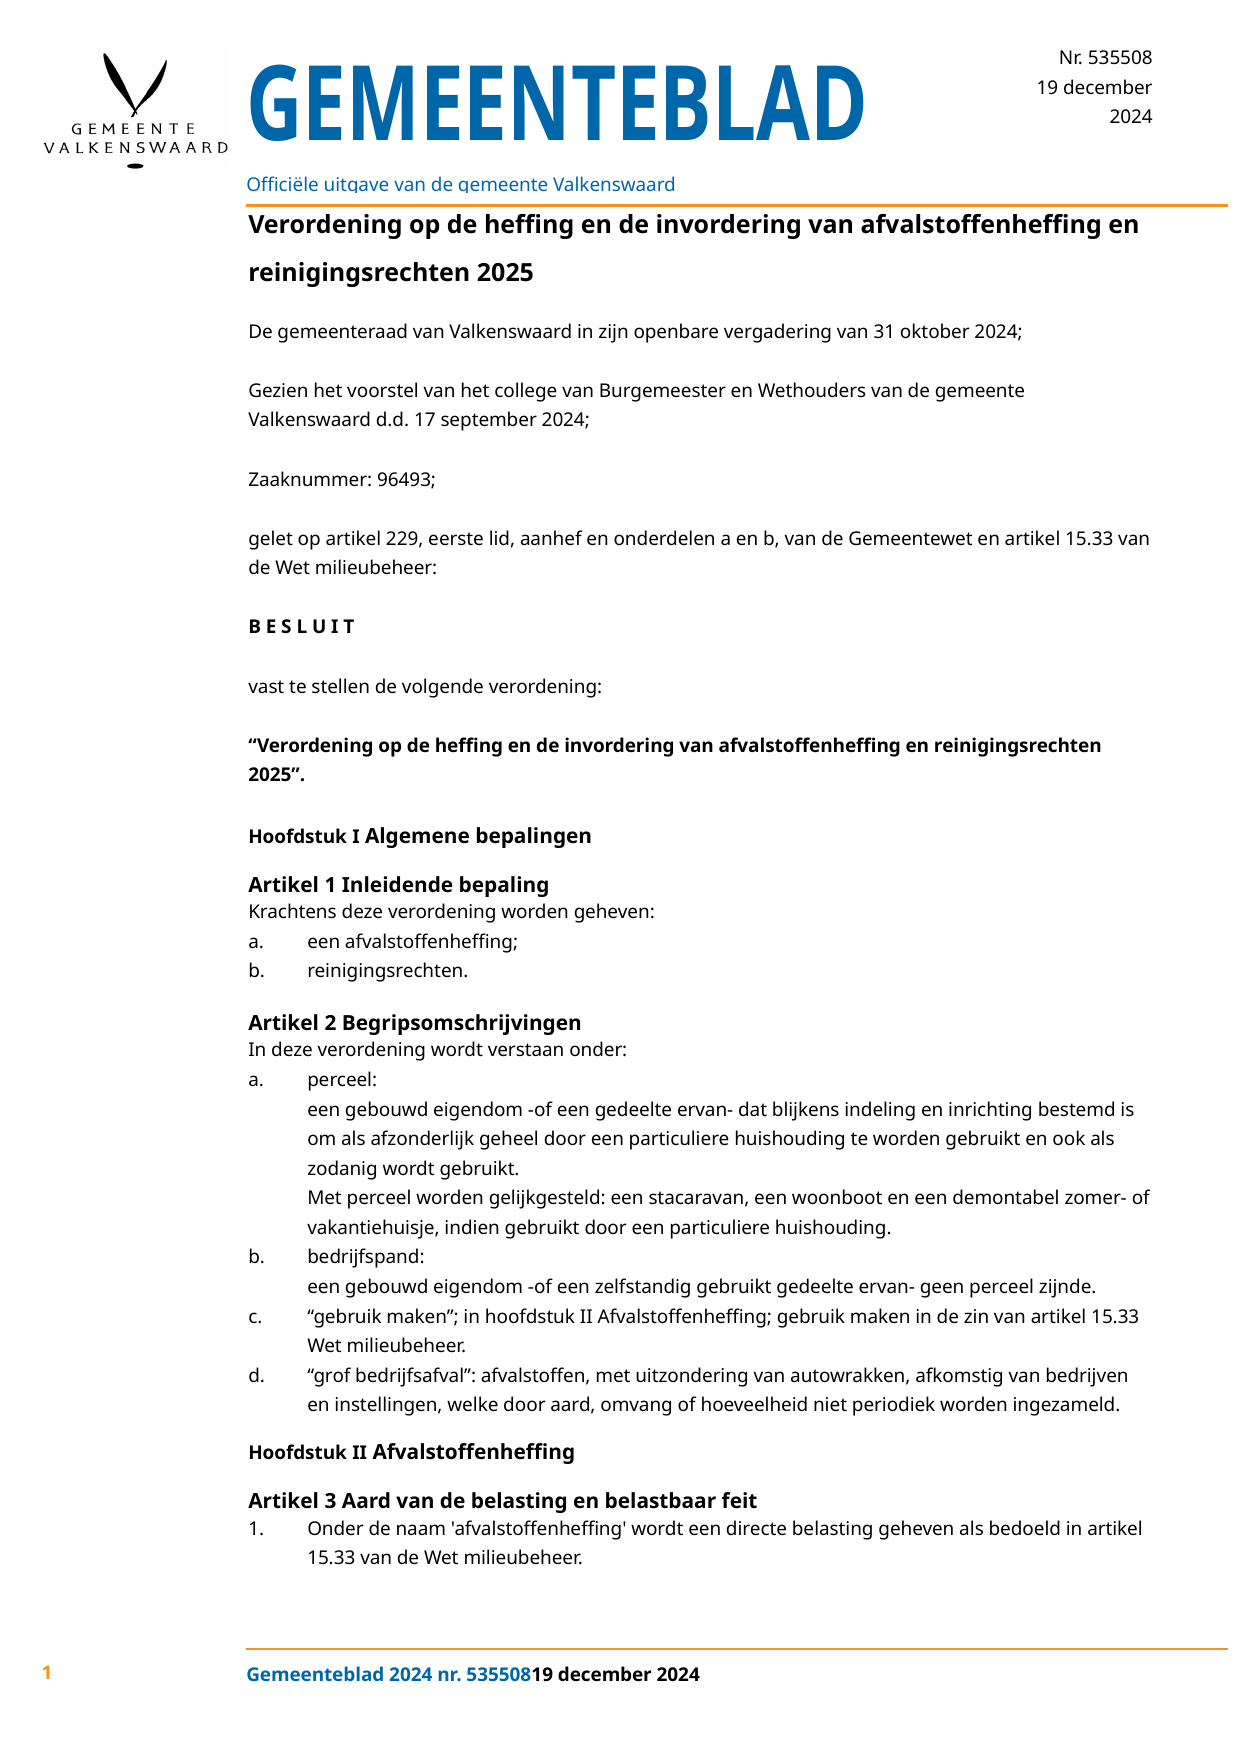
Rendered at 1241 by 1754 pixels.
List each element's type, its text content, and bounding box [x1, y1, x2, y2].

list “grof bedrijfsafval”: afvalstoffen, met uitzondering van autowrakken, afkomstig van bedrijven en instellingen, welke door aard, omvang of hoeveelheid niet periodiek worden ingezameld. [248, 1362, 1152, 1417]
text Artikel 2 Begripsomschrijvingen [248, 1008, 1152, 1037]
list een afvalstoffenheffing; [248, 928, 1152, 954]
text De gemeenteraad van Valkenswaard in zijn openbare vergadering van 31 oktober 2024; [248, 318, 1152, 344]
text Hoofdstuk II Afvalstoffenheffing [248, 1437, 1152, 1466]
text “Verordening op de heffing en de invordering van afvalstoffenheffing en reinigingsrechten 2025”. [248, 732, 1152, 787]
text Zaaknummer: 96493; [248, 466, 1152, 492]
list perceel: [248, 1066, 1152, 1092]
text B E S L U I T [248, 614, 1152, 639]
picture [41, 47, 231, 172]
list een gebouwd eigendom -of een zelfstandig gebruikt gedeelte ervan- geen perceel zijnde. [248, 1273, 1152, 1299]
list een gebouwd eigendom -of een gedeelte ervan- dat blijkens indeling en inrichting bestemd is om als afzonderlijk geheel door een particuliere huishouding te worden gebruikt en ook als zodanig wordt gebruikt. [248, 1096, 1152, 1181]
list Met perceel worden gelijkgesteld: een stacaravan, een woonboot en een demontabel zomer- of vakantiehuisje, indien gebruikt door een particuliere huishouding. [248, 1184, 1152, 1240]
text Hoofdstuk I Algemene bepalingen [248, 821, 1152, 849]
text In deze verordening wordt verstaan onder: [248, 1037, 1152, 1062]
list Onder de naam 'afvalstoffenheffing' wordt een directe belasting geheven als bedoeld in artikel 15.33 van de Wet milieubeheer. [248, 1515, 1152, 1570]
text gelet op artikel 229, eerste lid, aanhef en onderdelen a en b, van de Gemeentewet en artikel 15.33 van de Wet milieubeheer: [248, 525, 1152, 580]
list bedrijfspand: [248, 1244, 1152, 1269]
text Artikel 1 Inleidende bepaling [248, 870, 1152, 898]
text Krachtens deze verordening worden geheven: [248, 898, 1152, 924]
text vast te stellen de volgende verordening: [248, 673, 1152, 699]
list reinigingsrechten. [248, 958, 1152, 983]
text Gezien het voorstel van het college van Burgemeester en Wethouders van de gemeente Valkenswaard d.d. 17 september 2024; [248, 377, 1152, 432]
text Verordening op de heffing en de invordering van afvalstoffenheffing en reinigingsrechten 2025 [248, 207, 1152, 288]
text Artikel 3 Aard van de belasting en belastbaar feit [248, 1486, 1152, 1515]
list “gebruik maken”; in hoofdstuk II Afvalstoffenheffing; gebruik maken in de zin van artikel 15.33 Wet milieubeheer. [248, 1303, 1152, 1358]
